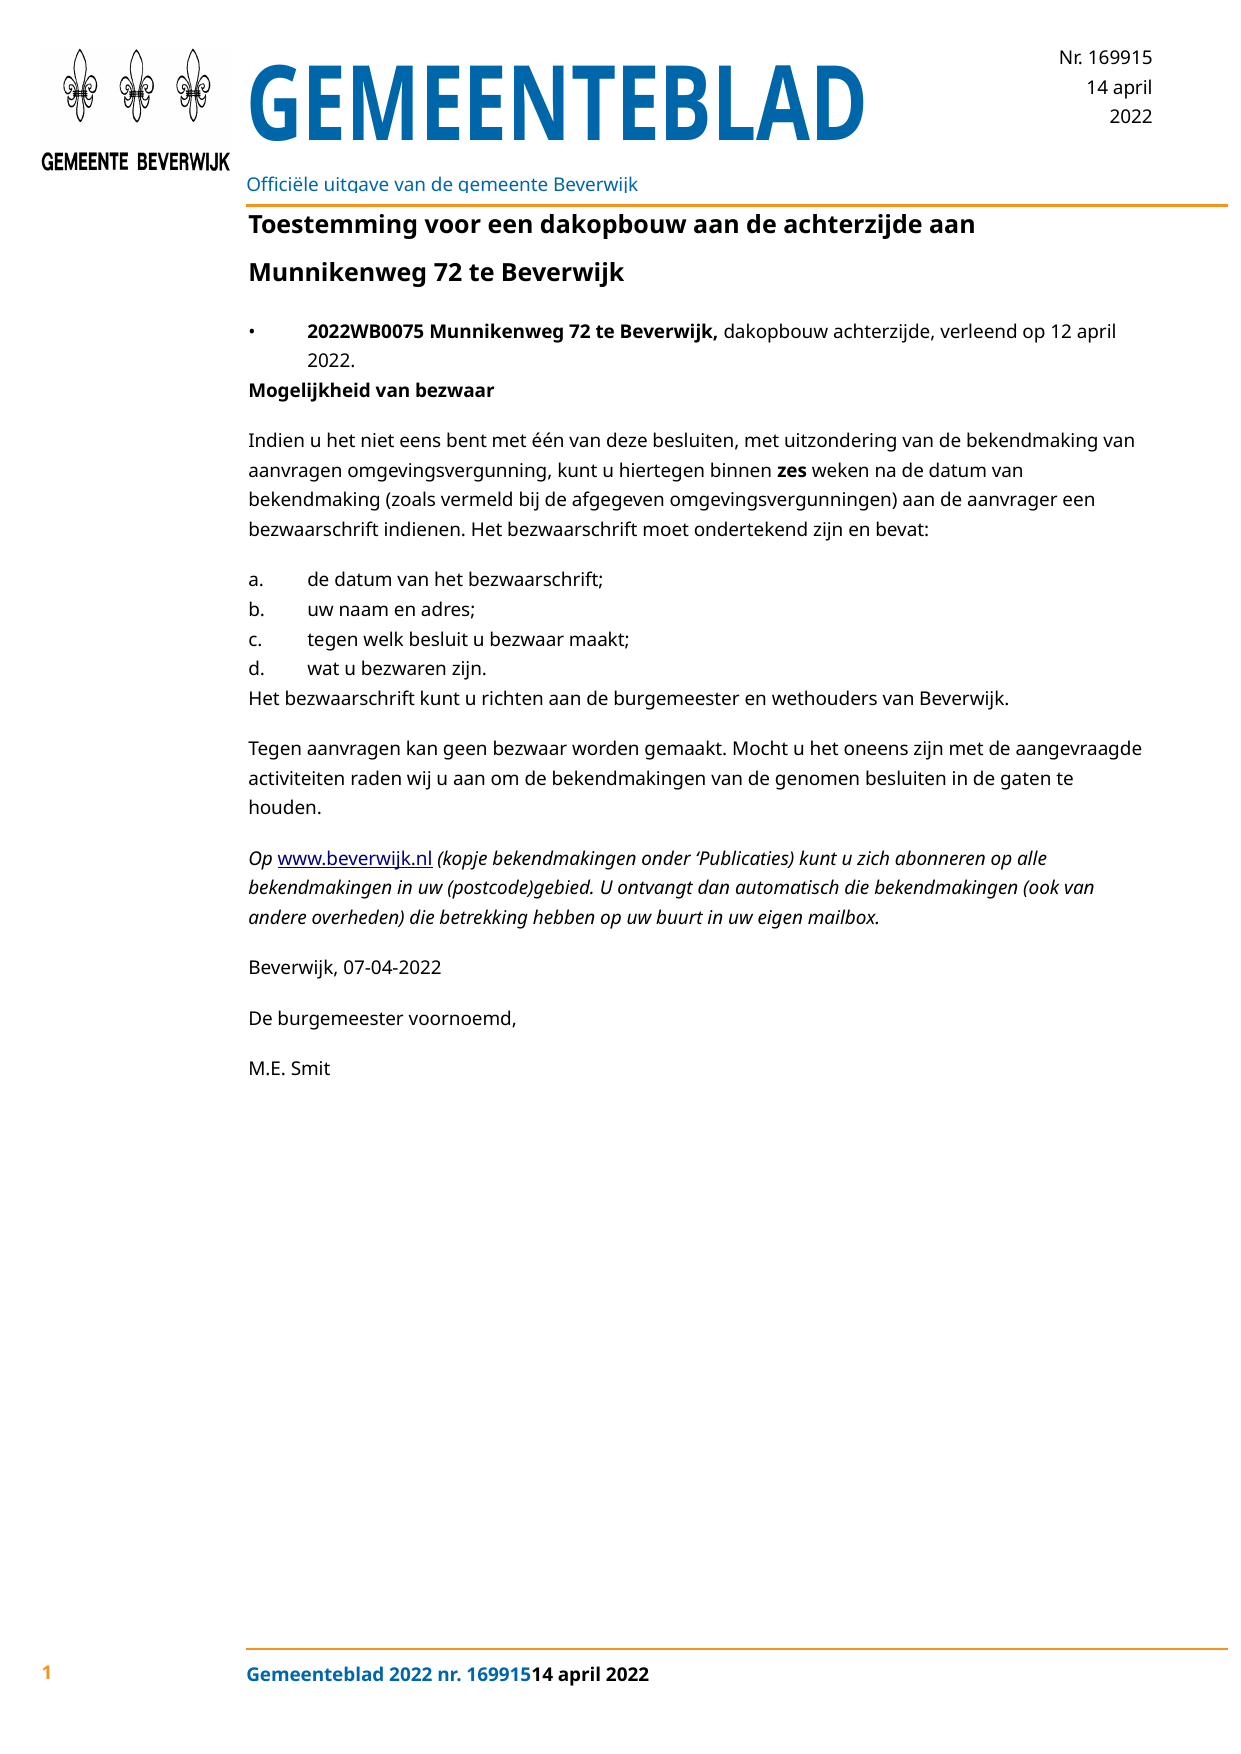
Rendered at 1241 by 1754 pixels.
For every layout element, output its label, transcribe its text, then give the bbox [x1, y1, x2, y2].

list uw naam en adres; [248, 596, 1152, 622]
text Het bezwaarschrift kunt u richten aan de burgemeester en wethouders van Beverwijk. [248, 685, 1152, 711]
list wat u bezwaren zijn. [248, 655, 1152, 681]
text Mogelijkheid van bezwaar [248, 377, 1152, 403]
text De burgemeester voornoemd, [248, 1005, 1152, 1031]
list de datum van het bezwaarschrift; [248, 567, 1152, 592]
text Toestemming voor een dakopbouw aan de achterzijde aan Munnikenweg 72 te Beverwijk [248, 207, 1152, 288]
text Op www.beverwijk.nl (kopje bekendmakingen onder ‘Publicaties) kunt u zich abonneren op alle bekendmakingen in uw (postcode)gebied. U ontvangt dan automatisch die bekendmakingen (ook van andere overheden) die betrekking hebben op uw buurt in uw eigen mailbox. [248, 845, 1152, 930]
text Beverwijk, 07-04-2022 [248, 954, 1152, 980]
text Indien u het niet eens bent met één van deze besluiten, met uitzondering van de bekendmaking van aanvragen omgevingsvergunning, kunt u hiertegen binnen zes weken na de datum van bekendmaking (zoals vermeld bij de afgegeven omgevingsvergunningen) aan de aanvrager een bezwaarschrift indienen. Het bezwaarschrift moet ondertekend zijn en bevat: [248, 427, 1152, 542]
list tegen welk besluit u bezwaar maakt; [248, 626, 1152, 652]
text M.E. Smit [248, 1055, 1152, 1081]
list 2022WB0075 Munnikenweg 72 te Beverwijk, dakopbouw achterzijde, verleend op 12 april 2022. [248, 318, 1152, 373]
picture [41, 47, 231, 172]
text Tegen aanvragen kan geen bezwaar worden gemaakt. Mocht u het oneens zijn met de aangevraagde activiteiten raden wij u aan om de bekendmakingen van de genomen besluiten in de gaten te houden. [248, 735, 1152, 820]
